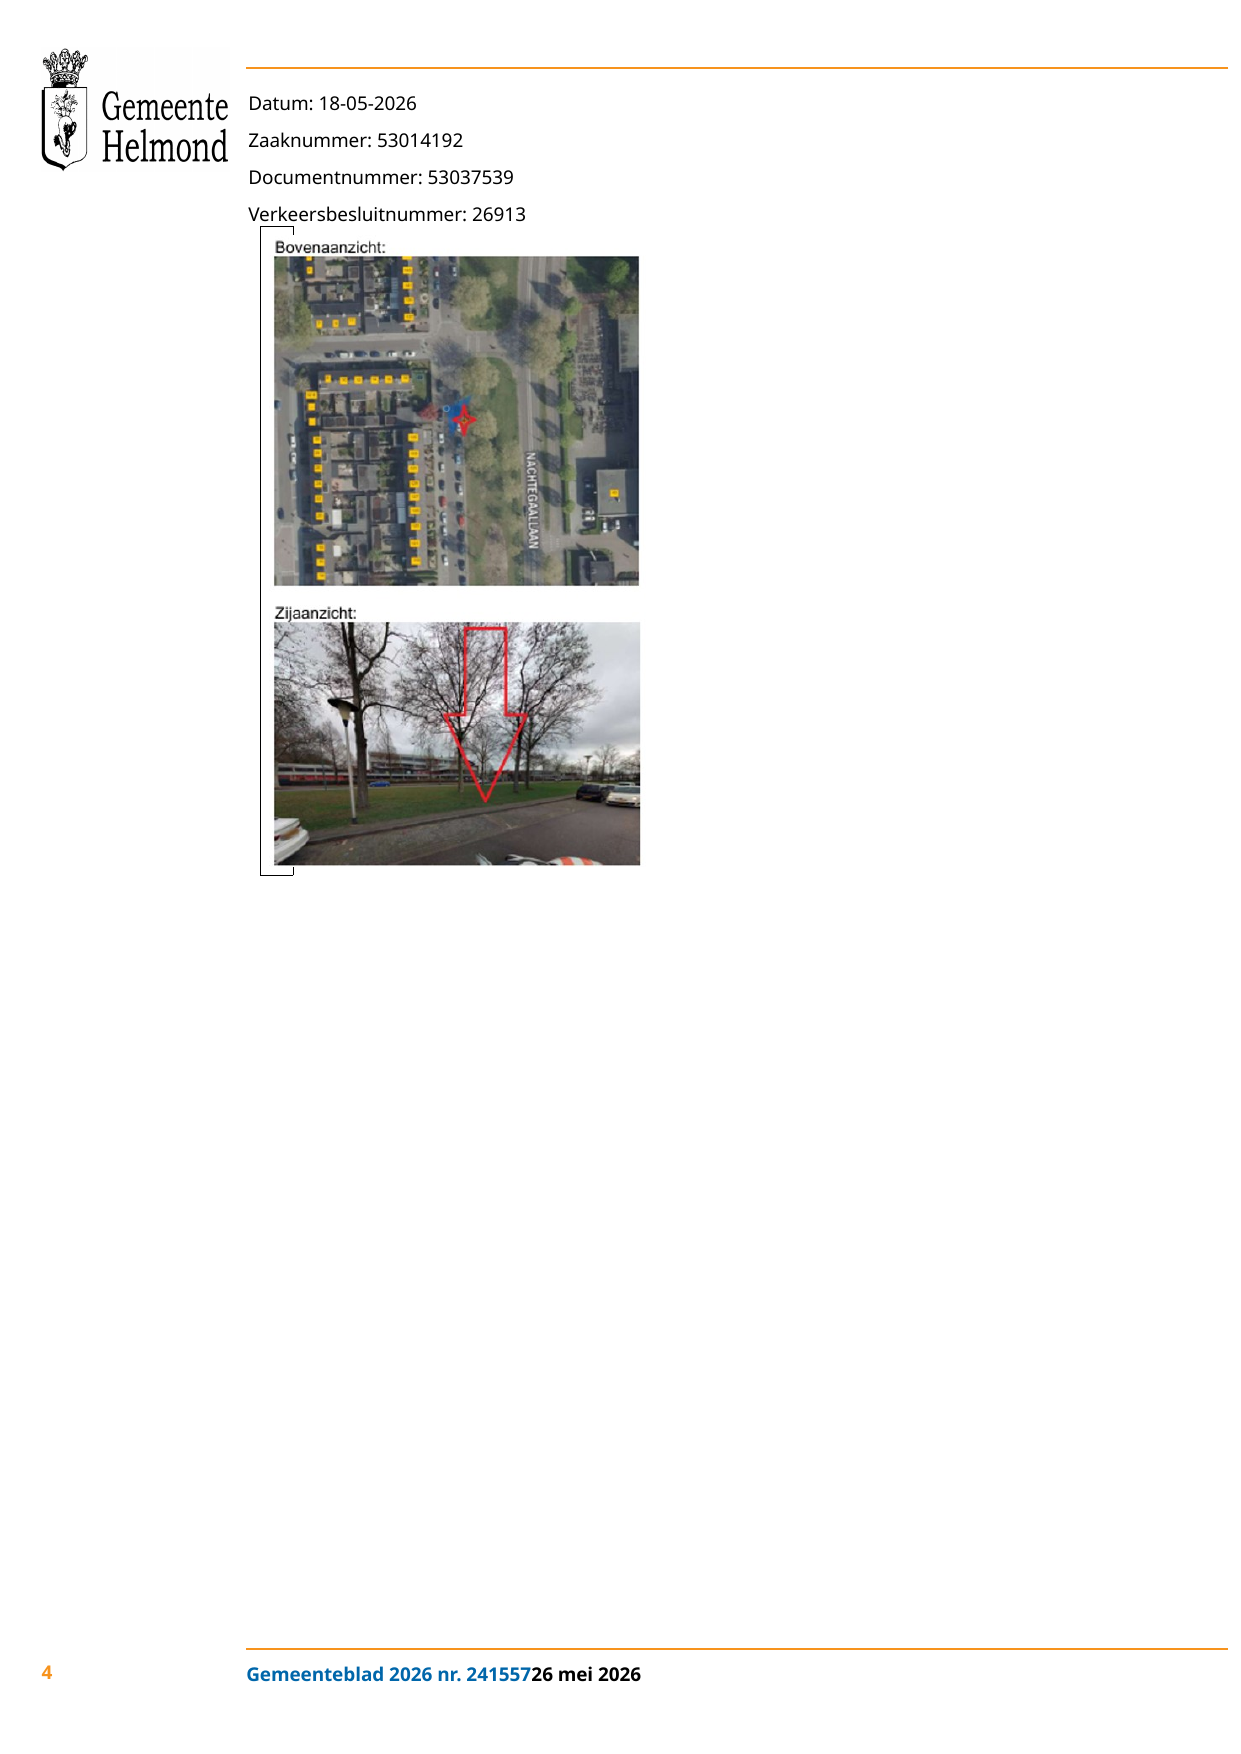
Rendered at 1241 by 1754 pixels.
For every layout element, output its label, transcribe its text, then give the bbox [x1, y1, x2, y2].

picture [268, 235, 1173, 867]
text Zaaknummer: 53014192 [248, 132, 1152, 151]
picture [41, 47, 231, 172]
text Datum: 18-05-2026 [248, 95, 1152, 114]
text Documentnummer: 53037539 [248, 169, 1152, 188]
text Verkeersbesluitnummer: 26913 [248, 206, 1152, 225]
